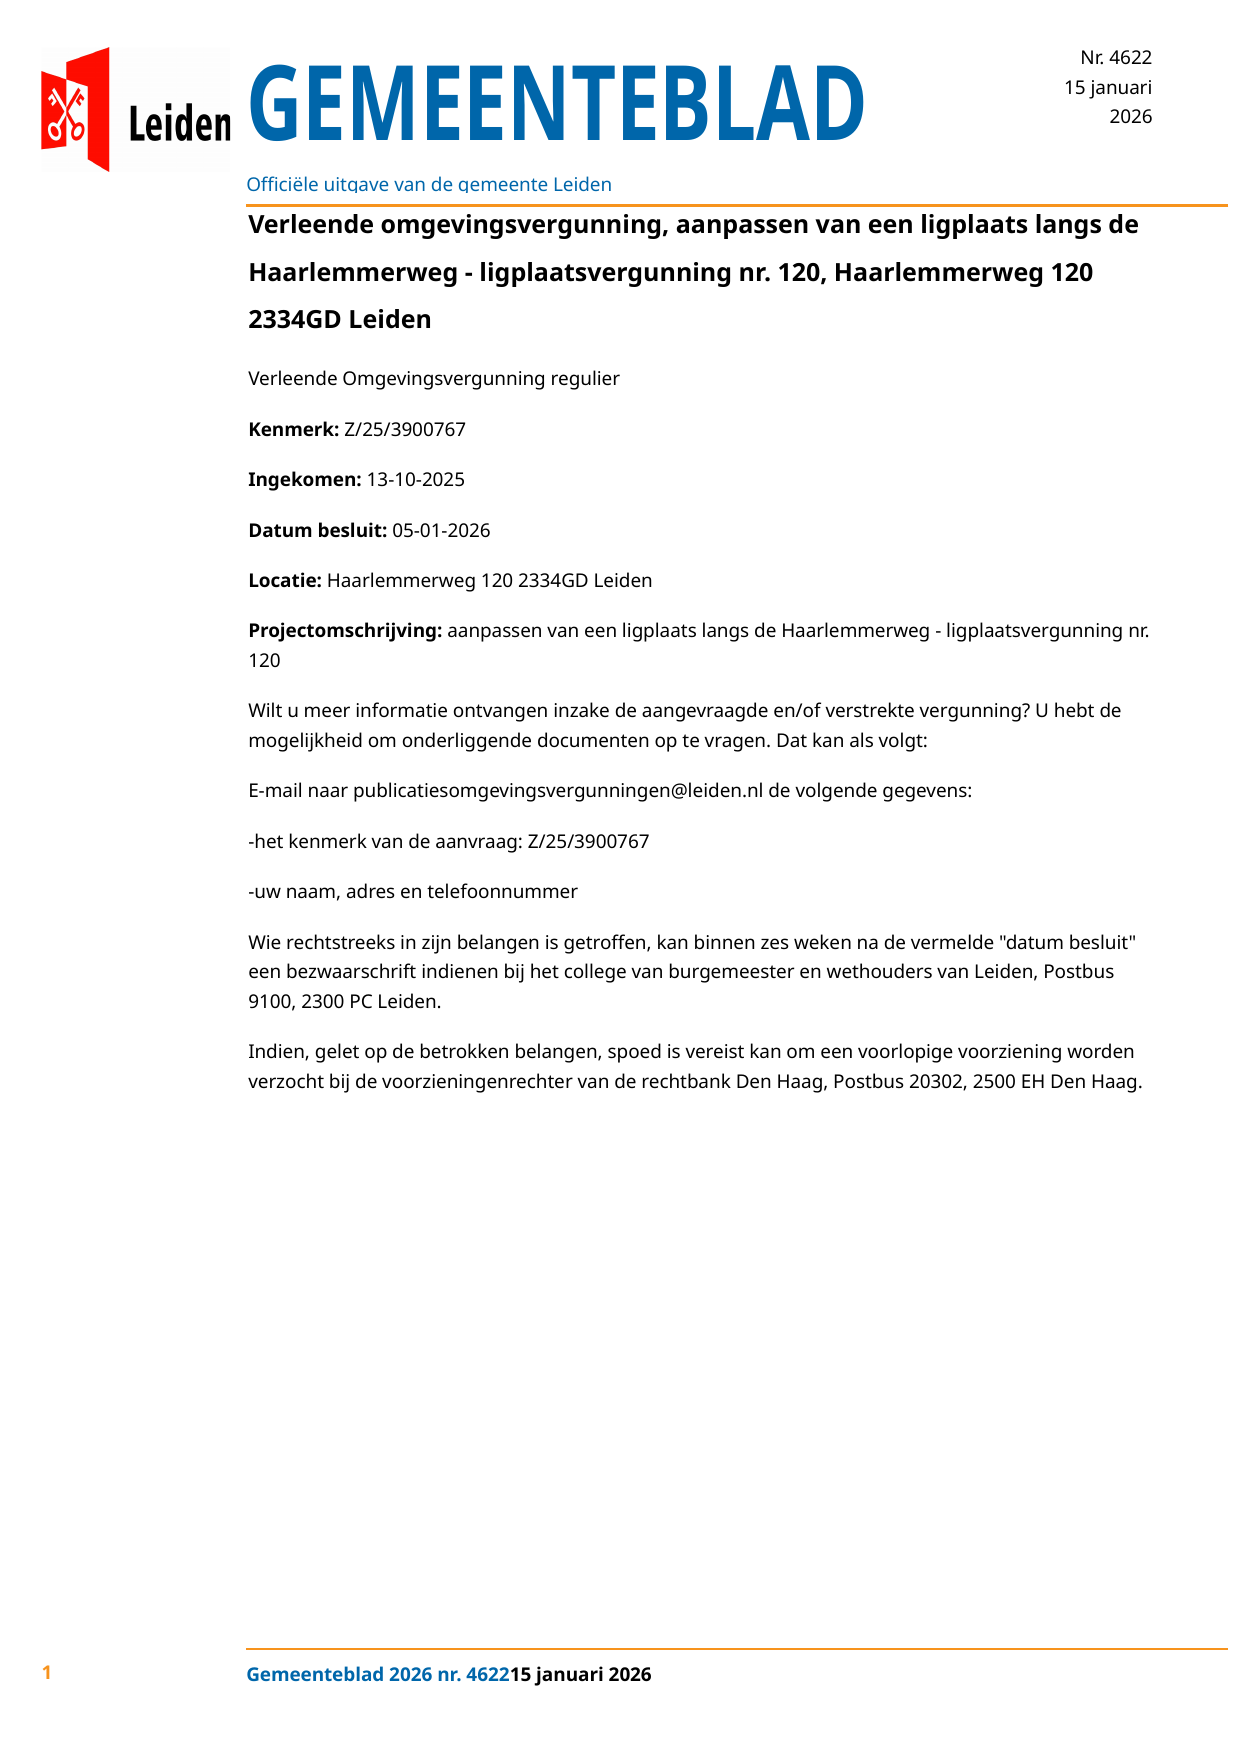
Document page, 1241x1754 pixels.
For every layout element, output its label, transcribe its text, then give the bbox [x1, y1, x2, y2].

text -uw naam, adres en telefoonnummer [248, 878, 1152, 904]
text Projectomschrijving: aanpassen van een ligplaats langs de Haarlemmerweg - ligplaatsvergunning nr. 120 [248, 618, 1152, 673]
text Ingekomen: 13-10-2025 [248, 466, 1152, 492]
text Wilt u meer informatie ontvangen inzake de aangevraagde en/of verstrekte vergunning? U hebt de mogelijkheid om onderliggende documenten op te vragen. Dat kan als volgt: [248, 698, 1152, 753]
text Verleende omgevingsvergunning, aanpassen van een ligplaats langs de Haarlemmerweg - ligplaatsvergunning nr. 120, Haarlemmerweg 120 2334GD Leiden [248, 207, 1152, 336]
text Verleende Omgevingsvergunning regulier [248, 366, 1152, 391]
text Locatie: Haarlemmerweg 120 2334GD Leiden [248, 567, 1152, 593]
text -het kenmerk van de aanvraag: Z/25/3900767 [248, 828, 1152, 854]
text Indien, gelet op de betrokken belangen, spoed is vereist kan om een voorlopige voorziening worden verzocht bij de voorzieningenrechter van de rechtbank Den Haag, Postbus 20302, 2500 EH Den Haag. [248, 1038, 1152, 1094]
text Wie rechtstreeks in zijn belangen is getroffen, kan binnen zes weken na de vermelde "datum besluit" een bezwaarschrift indienen bij het college van burgemeester en wethouders van Leiden, Postbus 9100, 2300 PC Leiden. [248, 929, 1152, 1014]
picture [41, 47, 231, 172]
text Kenmerk: Z/25/3900767 [248, 416, 1152, 442]
text Datum besluit: 05-01-2026 [248, 517, 1152, 542]
text E-mail naar publicatiesomgevingsvergunningen@leiden.nl de volgende gegevens: [248, 778, 1152, 803]
